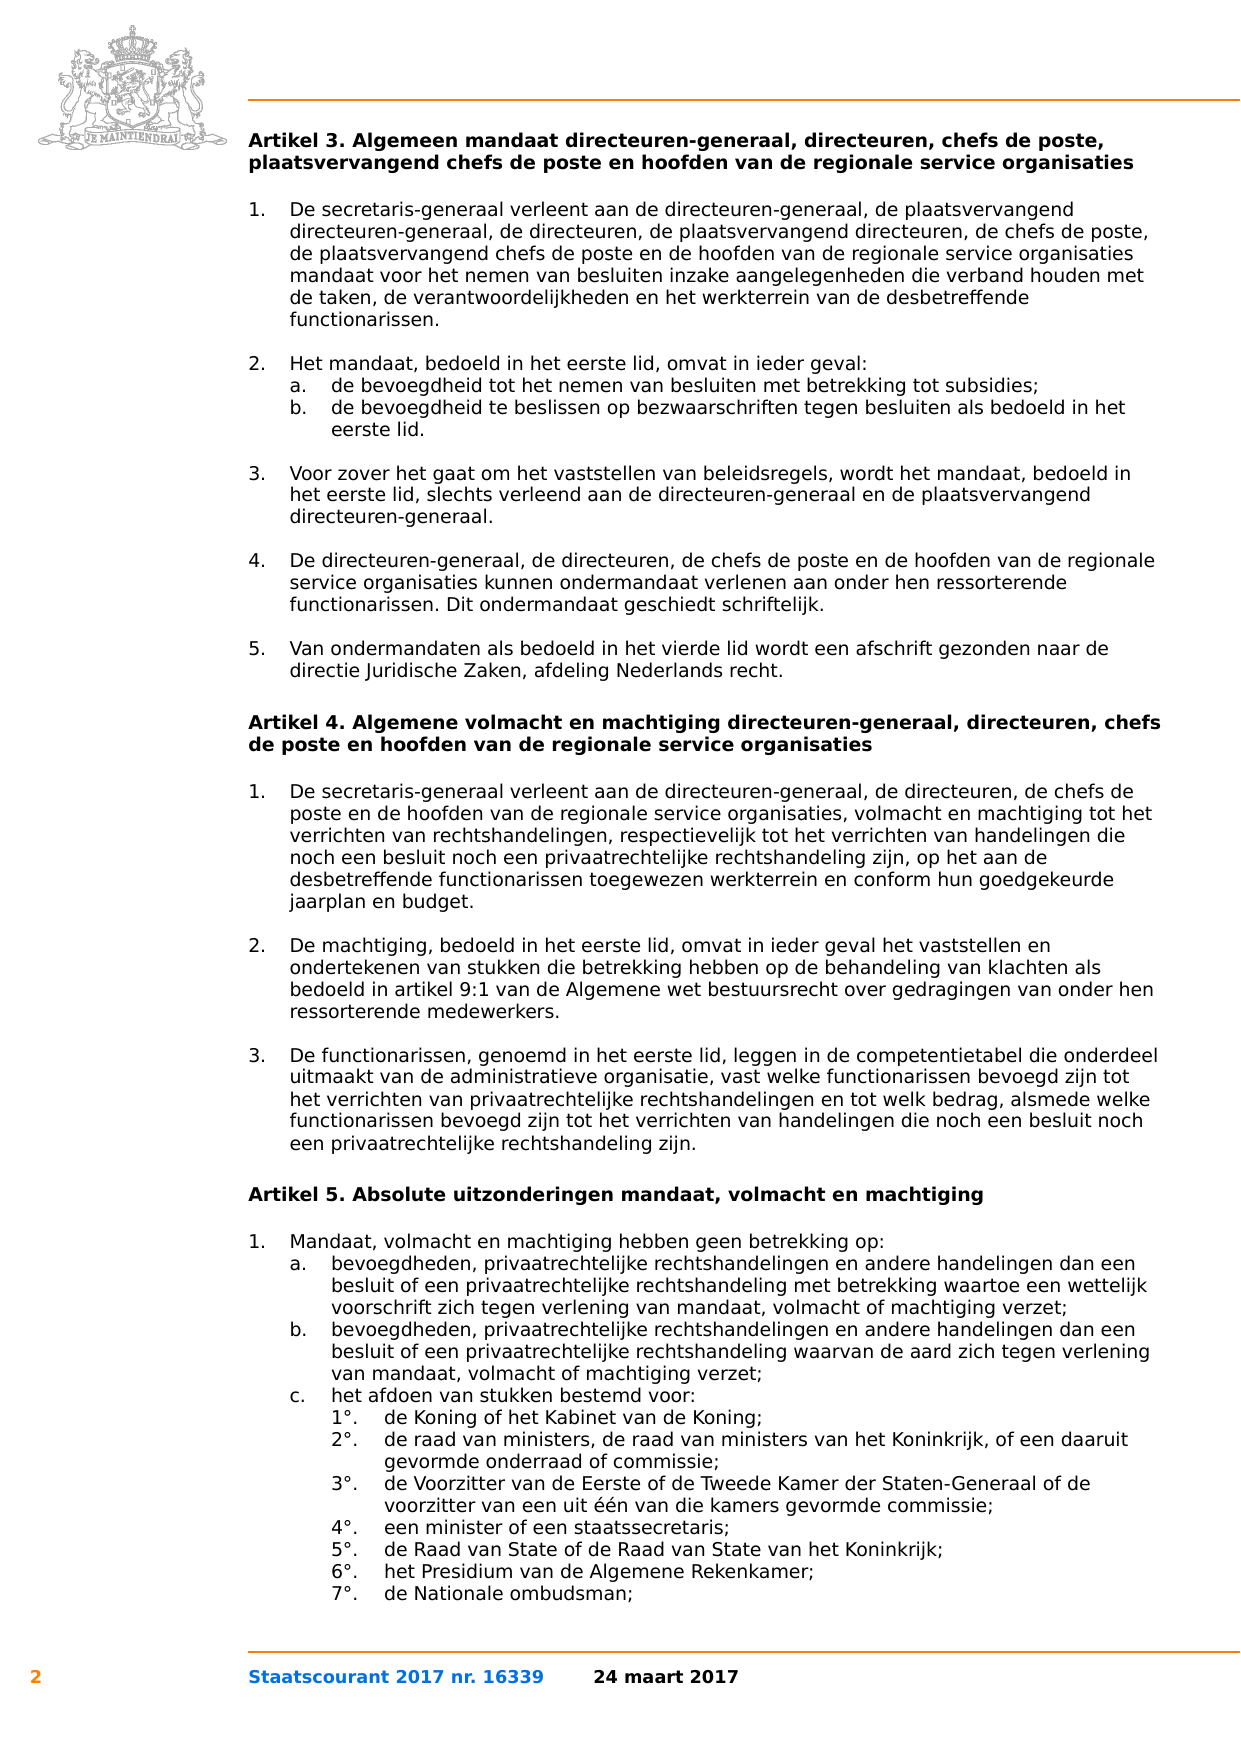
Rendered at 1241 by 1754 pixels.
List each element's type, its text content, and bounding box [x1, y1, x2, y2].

text 3°. de Voorzitter van de Eerste of de Tweede Kamer der Staten-Generaal of de voorzitter van een uit één van die kamers gevormde commissie; [331, 1473, 1163, 1517]
text 6°. het Presidium van de Algemene Rekenkamer; [331, 1561, 1163, 1583]
text c. het afdoen van stukken bestemd voor: [289, 1385, 1163, 1407]
text 7°. de Nationale ombudsman; [331, 1583, 1163, 1605]
text 2. De machtiging, bedoeld in het eerste lid, omvat in ieder geval het vaststellen en ondertekenen van stukken die betrekking hebben op de behandeling van klachten als bedoeld in artikel 9:1 van de Algemene wet bestuursrecht over gedragingen van onder hen ressorterende medewerkers. [248, 935, 1163, 1023]
text 2°. de raad van ministers, de raad van ministers van het Koninkrijk, of een daaruit gevormde onderraad of commissie; [331, 1429, 1163, 1473]
text b. bevoegdheden, privaatrechtelijke rechtshandelingen en andere handelingen dan een besluit of een privaatrechtelijke rechtshandeling waarvan de aard zich tegen verlening van mandaat, volmacht of machtiging verzet; [289, 1319, 1163, 1385]
text 1°. de Koning of het Kabinet van de Koning; [331, 1407, 1163, 1429]
text 2. Het mandaat, bedoeld in het eerste lid, omvat in ieder geval: [248, 353, 1163, 374]
text 3. Voor zover het gaat om het vaststellen van beleidsregels, wordt het mandaat, bedoeld in het eerste lid, slechts verleend aan de directeuren-generaal en de plaatsvervangend directeuren-generaal. [248, 462, 1163, 528]
text 3. De functionarissen, genoemd in het eerste lid, leggen in de competentietabel die onderdeel uitmaakt van de administratieve organisatie, vast welke functionarissen bevoegd zijn tot het verrichten van privaatrechtelijke rechtshandelingen en tot welk bedrag, alsmede welke functionarissen bevoegd zijn tot het verrichten van handelingen die noch een besluit noch een privaatrechtelijke rechtshandeling zijn. [248, 1044, 1163, 1154]
text 5°. de Raad van State of de Raad van State van het Koninkrijk; [331, 1539, 1163, 1561]
text a. bevoegdheden, privaatrechtelijke rechtshandelingen en andere handelingen dan een besluit of een privaatrechtelijke rechtshandeling met betrekking waartoe een wettelijk voorschrift zich tegen verlening van mandaat, volmacht of machtiging verzet; [289, 1253, 1163, 1319]
picture [38, 25, 227, 150]
subtitle Artikel 4. Algemene volmacht en machtiging directeuren-generaal, directeuren, chefs de poste en hoofden van de regionale service organisaties [248, 712, 1163, 756]
subtitle Artikel 3. Algemeen mandaat directeuren-generaal, directeuren, chefs de poste, plaatsvervangend chefs de poste en hoofden van de regionale service organisaties [248, 130, 1163, 174]
text 1. De secretaris-generaal verleent aan de directeuren-generaal, de directeuren, de chefs de poste en de hoofden van de regionale service organisaties, volmacht en machtiging tot het verrichten van rechtshandelingen, respectievelijk tot het verrichten van handelingen die noch een besluit noch een privaatrechtelijke rechtshandeling zijn, op het aan de desbetreffende functionarissen toegewezen werkterrein en conform hun goedgekeurde jaarplan en budget. [248, 781, 1163, 913]
text 1. Mandaat, volmacht en machtiging hebben geen betrekking op: [248, 1231, 1163, 1253]
text a. de bevoegdheid tot het nemen van besluiten met betrekking tot subsidies; [289, 374, 1163, 397]
text 4°. een minister of een staatssecretaris; [331, 1517, 1163, 1539]
text 4. De directeuren-generaal, de directeuren, de chefs de poste en de hoofden van de regionale service organisaties kunnen ondermandaat verlenen aan onder hen ressorterende functionarissen. Dit ondermandaat geschiedt schriftelijk. [248, 550, 1163, 616]
text b. de bevoegdheid te beslissen op bezwaarschriften tegen besluiten als bedoeld in het eerste lid. [289, 397, 1163, 441]
text 1. De secretaris-generaal verleent aan de directeuren-generaal, de plaatsvervangend directeuren-generaal, de directeuren, de plaatsvervangend directeuren, de chefs de poste, de plaatsvervangend chefs de poste en de hoofden van de regionale service organisaties mandaat voor het nemen van besluiten inzake aangelegenheden die verband houden met de taken, de verantwoordelijkheden en het werkterrein van de desbetreffende functionarissen. [248, 199, 1163, 331]
subtitle Artikel 5. Absolute uitzonderingen mandaat, volmacht en machtiging [248, 1184, 1163, 1206]
text 5. Van ondermandaten als bedoeld in het vierde lid wordt een afschrift gezonden naar de directie Juridische Zaken, afdeling Nederlands recht. [248, 638, 1163, 682]
